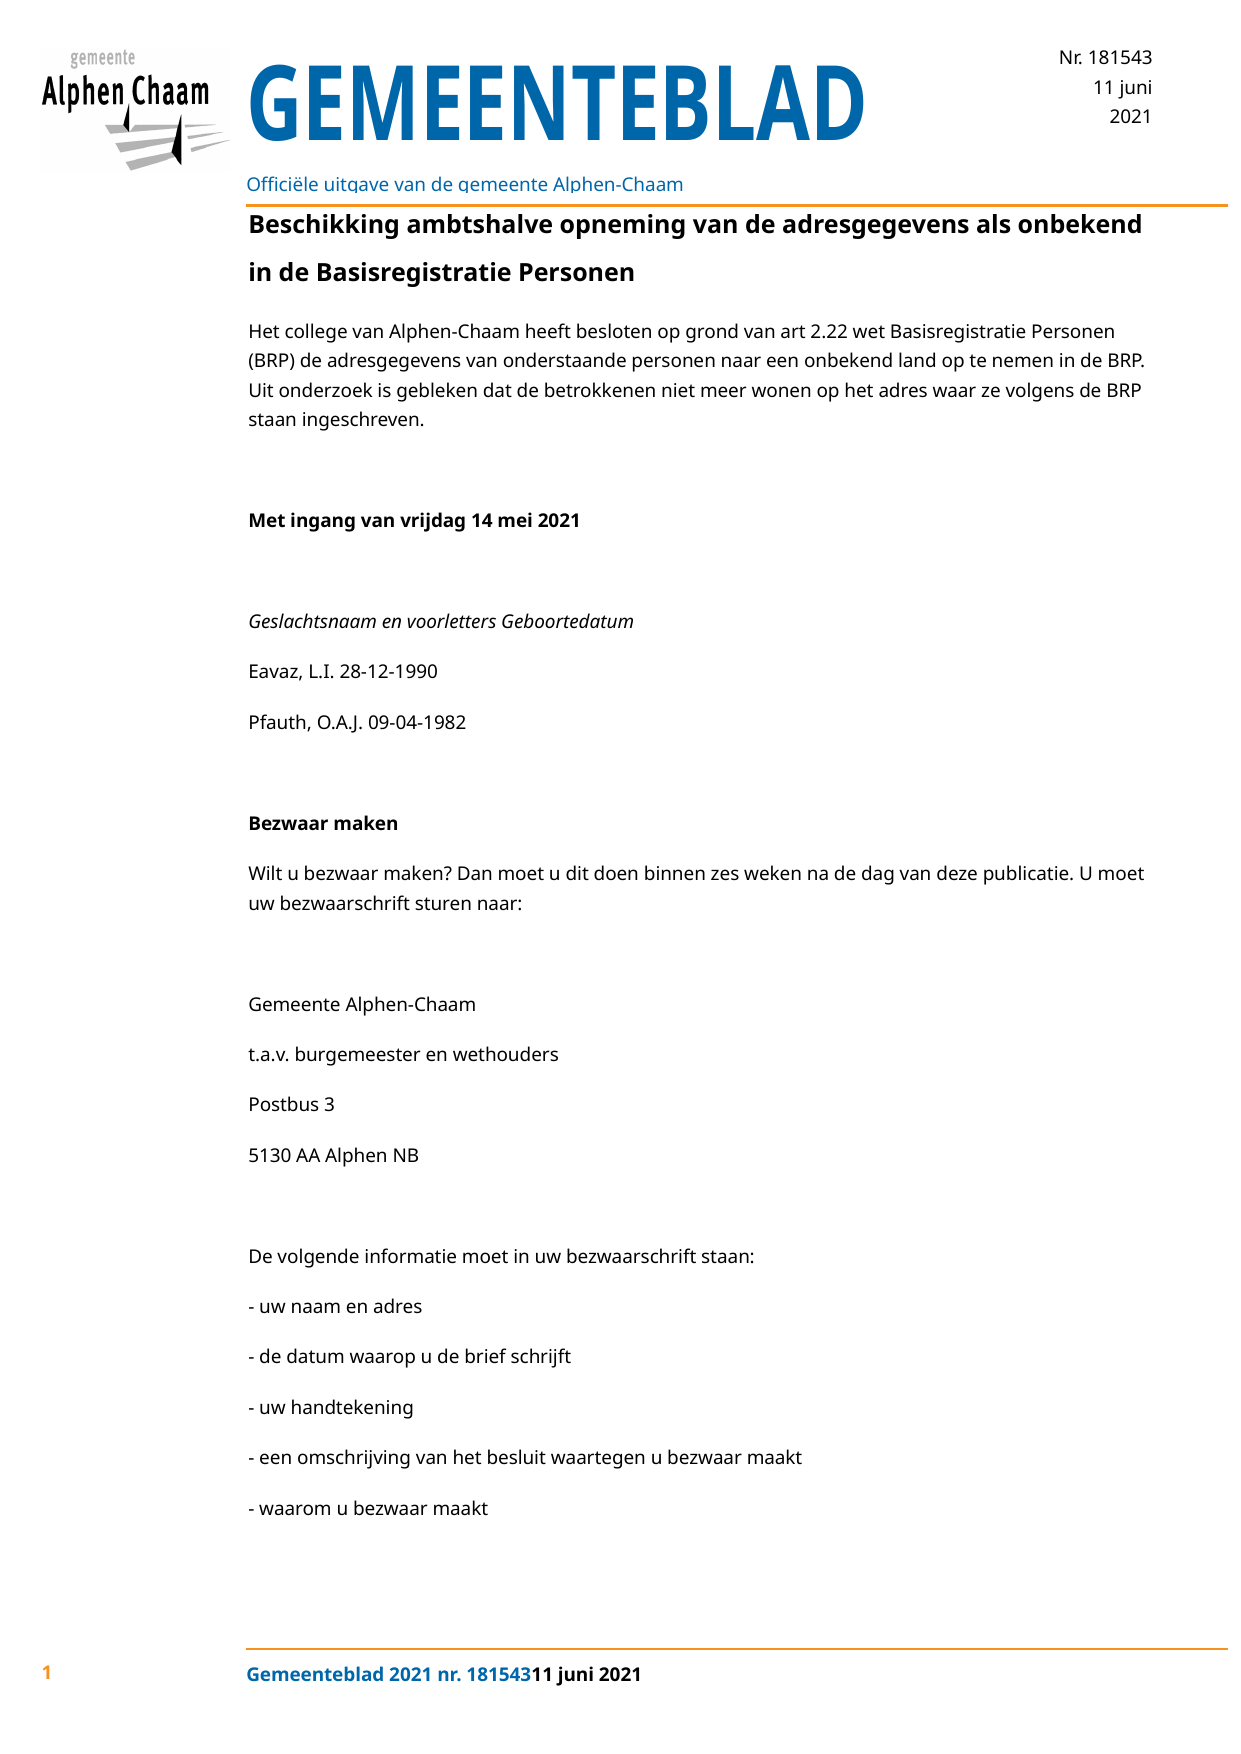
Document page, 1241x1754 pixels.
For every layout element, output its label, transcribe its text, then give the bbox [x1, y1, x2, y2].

text 5130 AA Alphen NB [248, 1142, 1152, 1168]
text - uw naam en adres [248, 1293, 1152, 1319]
text Eavaz, L.I. 28-12-1990 [248, 659, 1152, 684]
text Beschikking ambtshalve opneming van de adresgegevens als onbekend in de Basisregistratie Personen [248, 207, 1152, 288]
text Geslachtsnaam en voorletters Geboortedatum [248, 608, 1152, 634]
text Met ingang van vrijdag 14 mei 2021 [248, 507, 1152, 533]
picture [41, 47, 231, 172]
text Wilt u bezwaar maken? Dan moet u dit doen binnen zes weken na de dag van deze publicatie. U moet uw bezwaarschrift sturen naar: [248, 860, 1152, 916]
text - uw handtekening [248, 1394, 1152, 1420]
text t.a.v. burgemeester en wethouders [248, 1041, 1152, 1067]
text Gemeente Alphen-Chaam [248, 991, 1152, 1017]
text Pfauth, O.A.J. 09-04-1982 [248, 709, 1152, 735]
text Bezwaar maken [248, 810, 1152, 836]
text Postbus 3 [248, 1092, 1152, 1117]
text - waarom u bezwaar maakt [248, 1495, 1152, 1521]
text De volgende informatie moet in uw bezwaarschrift staan: [248, 1243, 1152, 1269]
text - een omschrijving van het besluit waartegen u bezwaar maakt [248, 1444, 1152, 1470]
text - de datum waarop u de brief schrijft [248, 1344, 1152, 1369]
text Het college van Alphen-Chaam heeft besloten op grond van art 2.22 wet Basisregistratie Personen (BRP) de adresgegevens van onderstaande personen naar een onbekend land op te nemen in de BRP. Uit onderzoek is gebleken dat de betrokkenen niet meer wonen op het adres waar ze volgens de BRP staan ingeschreven. [248, 318, 1152, 432]
